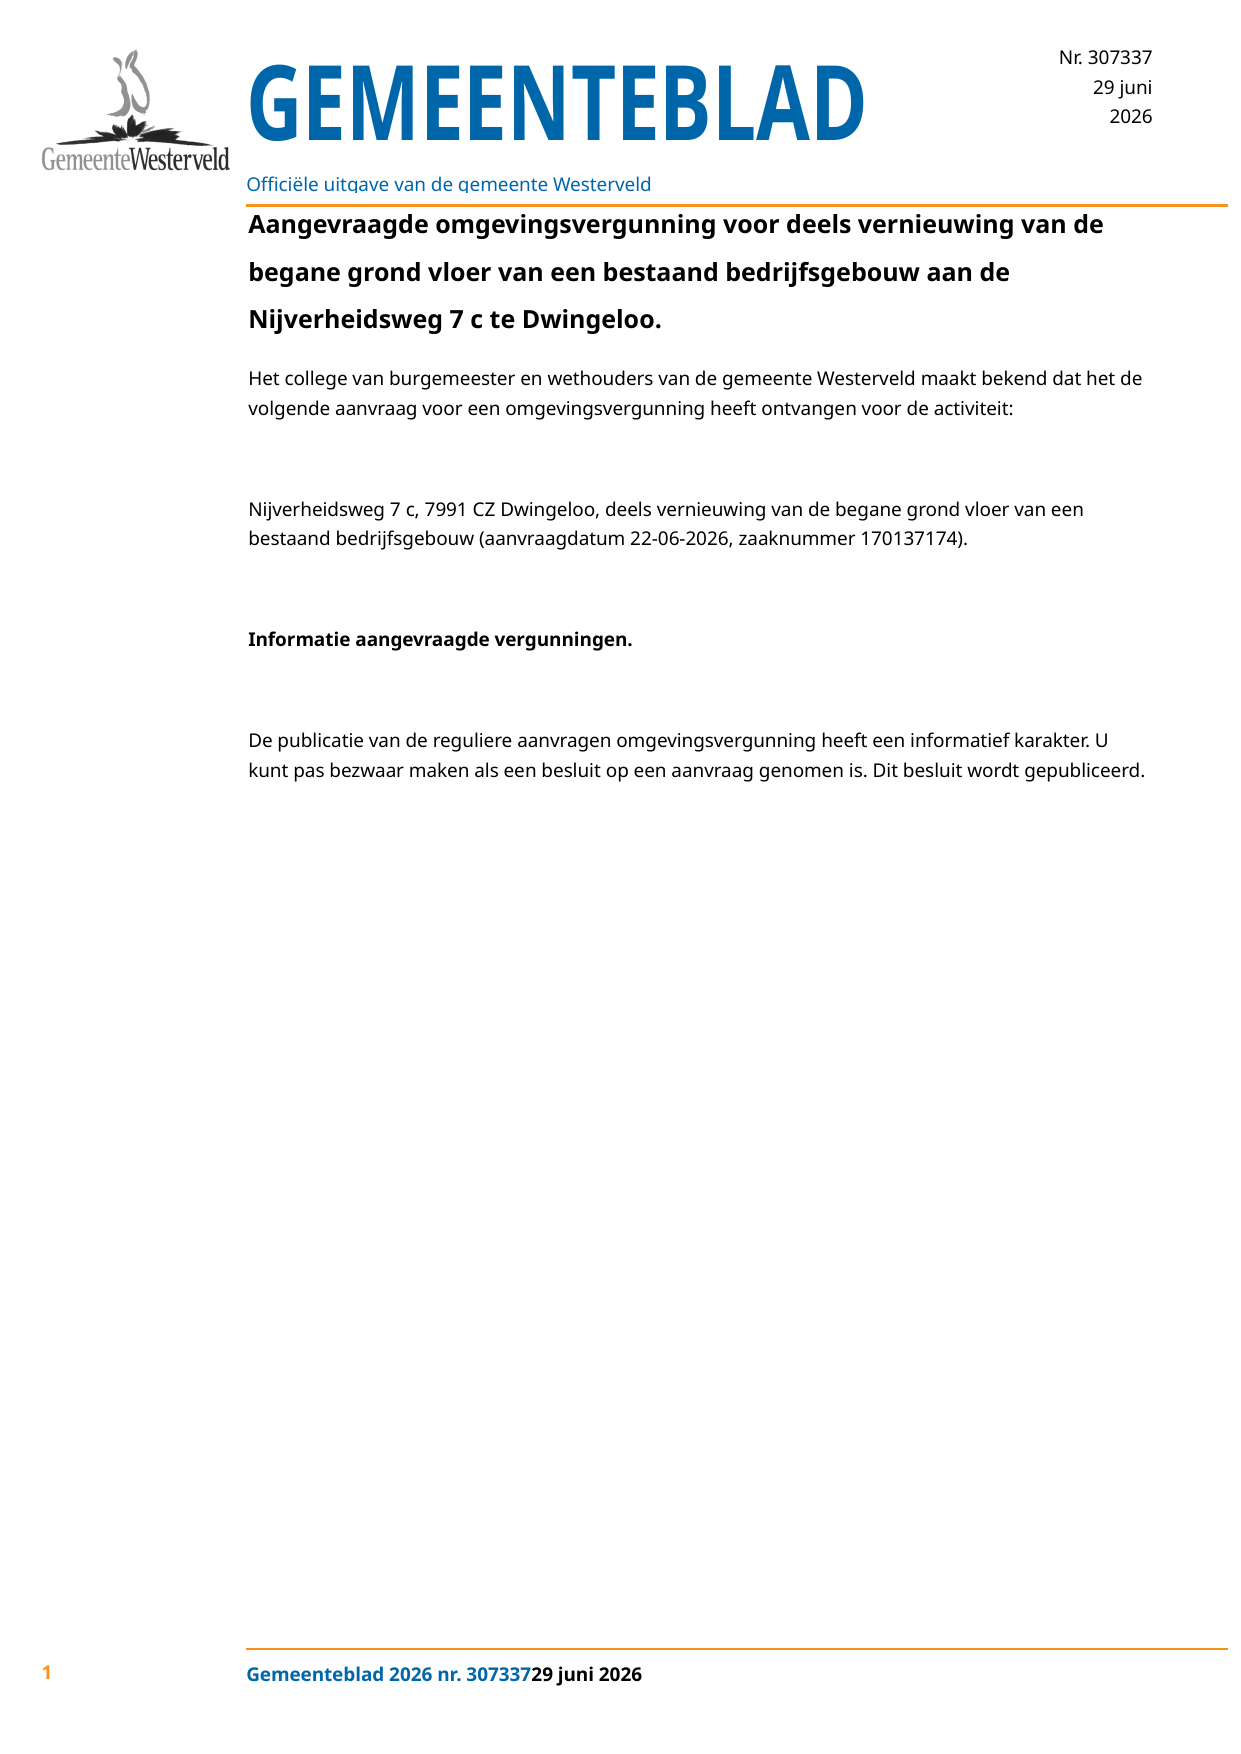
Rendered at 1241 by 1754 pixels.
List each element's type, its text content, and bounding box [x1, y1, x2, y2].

text De publicatie van de reguliere aanvragen omgevingsvergunning heeft een informatief karakter. U kunt pas bezwaar maken als een besluit op een aanvraag genomen is. Dit besluit wordt gepubliceerd. [248, 727, 1152, 782]
text Nijverheidsweg 7 c, 7991 CZ Dwingeloo, deels vernieuwing van de begane grond vloer van een bestaand bedrijfsgebouw (aanvraagdatum 22-06-2026, zaaknummer 170137174). [248, 496, 1152, 551]
picture [41, 47, 231, 172]
text Informatie aangevraagde vergunningen. [248, 626, 1152, 652]
text Aangevraagde omgevingsvergunning voor deels vernieuwing van de begane grond vloer van een bestaand bedrijfsgebouw aan de Nijverheidsweg 7 c te Dwingeloo. [248, 207, 1152, 336]
text Het college van burgemeester en wethouders van de gemeente Westerveld maakt bekend dat het de volgende aanvraag voor een omgevingsvergunning heeft ontvangen voor de activiteit: [248, 366, 1152, 421]
